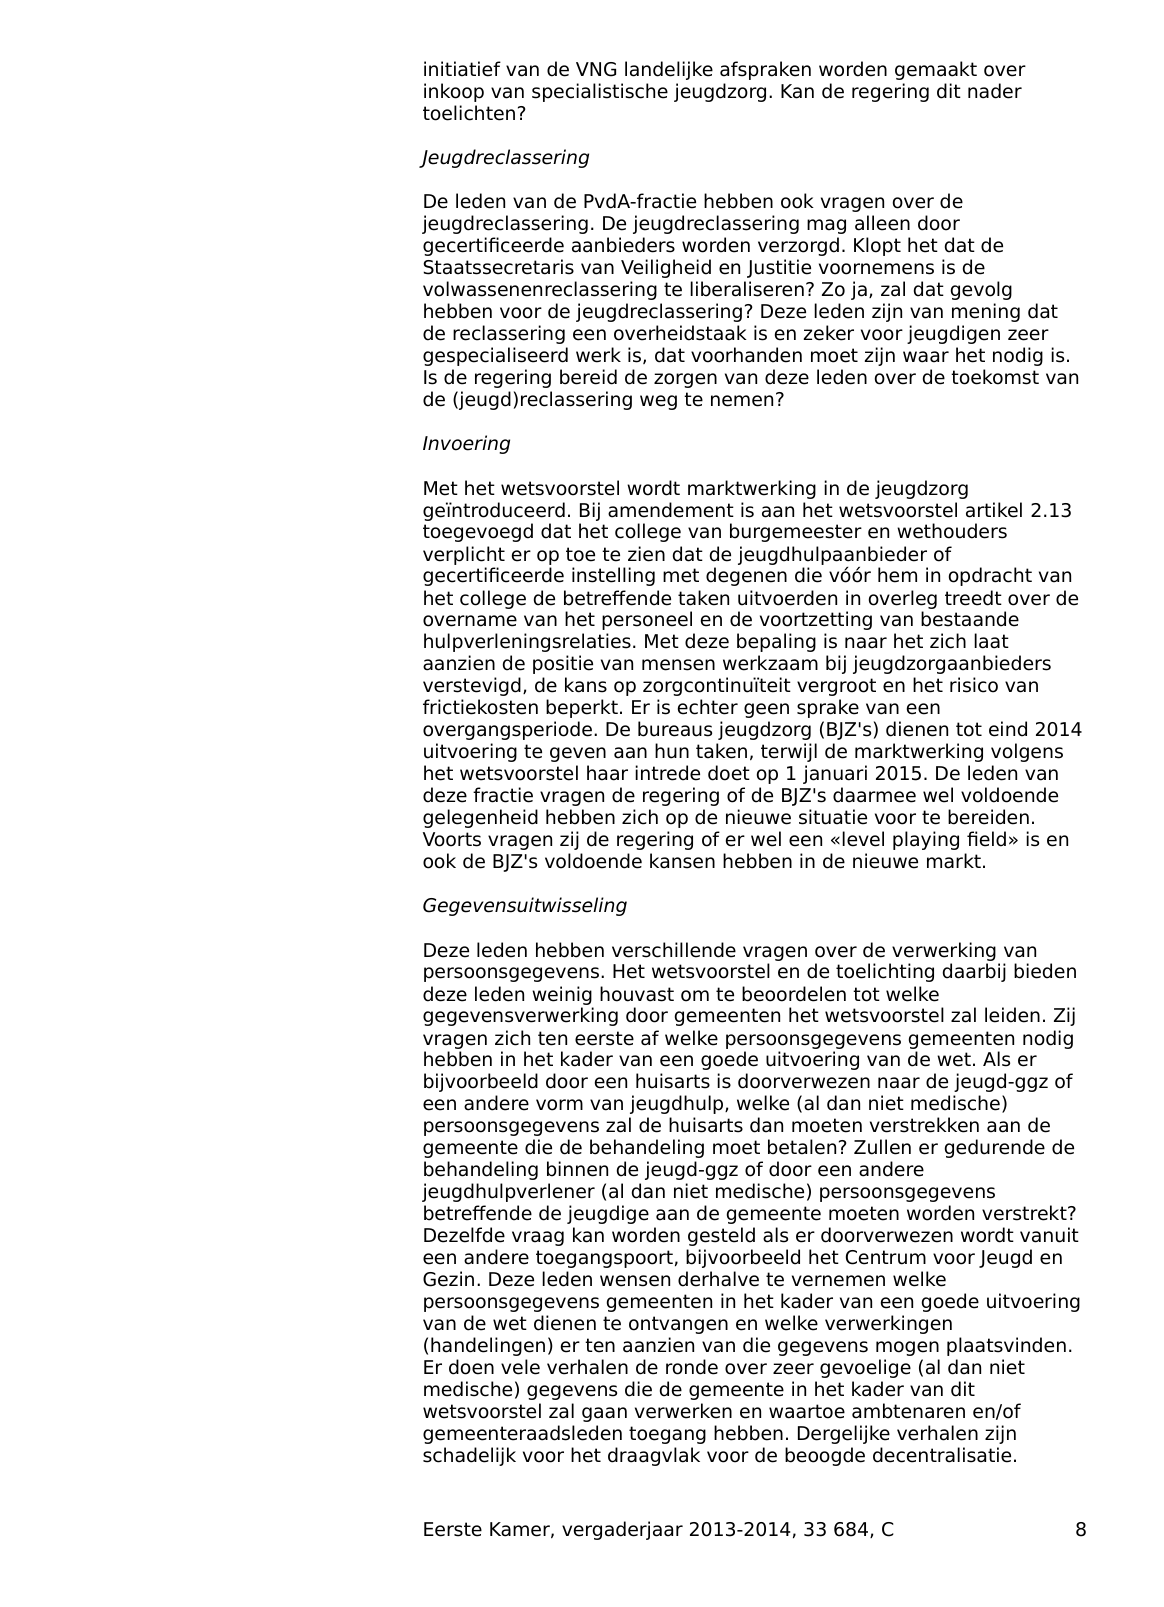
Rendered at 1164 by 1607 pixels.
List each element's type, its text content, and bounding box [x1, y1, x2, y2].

text initiatief van de VNG landelijke afspraken worden gemaakt over inkoop van specialistische jeugdzorg. Kan de regering dit nader toelichten? [422, 59, 1087, 125]
subtitle Invoering [422, 433, 1087, 455]
text De leden van de PvdA-fractie hebben ook vragen over de jeugdreclassering. De jeugdreclassering mag alleen door gecertificeerde aanbieders worden verzorgd. Klopt het dat de Staatssecretaris van Veiligheid en Justitie voornemens is de volwassenenreclassering te liberaliseren? Zo ja, zal dat gevolg hebben voor de jeugdreclassering? Deze leden zijn van mening dat de reclassering een overheidstaak is en zeker voor jeugdigen zeer gespecialiseerd werk is, dat voorhanden moet zijn waar het nodig is. Is de regering bereid de zorgen van deze leden over de toekomst van de (jeugd)reclassering weg te nemen? [422, 191, 1087, 411]
subtitle Jeugdreclassering [422, 147, 1087, 169]
text Met het wetsvoorstel wordt marktwerking in de jeugdzorg geïntroduceerd. Bij amendement is aan het wetsvoorstel artikel 2.13 toegevoegd dat het college van burgemeester en wethouders verplicht er op toe te zien dat de jeugdhulpaanbieder of gecertificeerde instelling met degenen die vóór hem in opdracht van het college de betreffende taken uitvoerden in overleg treedt over de overname van het personeel en de voortzetting van bestaande hulpverleningsrelaties. Met deze bepaling is naar het zich laat aanzien de positie van mensen werkzaam bij jeugdzorgaanbieders verstevigd, de kans op zorgcontinuïteit vergroot en het risico van frictiekosten beperkt. Er is echter geen sprake van een overgangsperiode. De bureaus jeugdzorg (BJZ's) dienen tot eind 2014 uitvoering te geven aan hun taken, terwijl de marktwerking volgens het wetsvoorstel haar intrede doet op 1 januari 2015. De leden van deze fractie vragen de regering of de BJZ's daarmee wel voldoende gelegenheid hebben zich op de nieuwe situatie voor te bereiden. Voorts vragen zij de regering of er wel een «level playing field» is en ook de BJZ's voldoende kansen hebben in de nieuwe markt. [422, 477, 1087, 873]
text Deze leden hebben verschillende vragen over de verwerking van persoonsgegevens. Het wetsvoorstel en de toelichting daarbij bieden deze leden weinig houvast om te beoordelen tot welke gegevensverwerking door gemeenten het wetsvoorstel zal leiden. Zij vragen zich ten eerste af welke persoonsgegevens gemeenten nodig hebben in het kader van een goede uitvoering van de wet. Als er bijvoorbeeld door een huisarts is doorverwezen naar de jeugd-ggz of een andere vorm van jeugdhulp, welke (al dan niet medische) persoonsgegevens zal de huisarts dan moeten verstrekken aan de gemeente die de behandeling moet betalen? Zullen er gedurende de behandeling binnen de jeugd-ggz of door een andere jeugdhulpverlener (al dan niet medische) persoonsgegevens betreffende de jeugdige aan de gemeente moeten worden verstrekt? Dezelfde vraag kan worden gesteld als er doorverwezen wordt vanuit een andere toegangspoort, bijvoorbeeld het Centrum voor Jeugd en Gezin. Deze leden wensen derhalve te vernemen welke persoonsgegevens gemeenten in het kader van een goede uitvoering van de wet dienen te ontvangen en welke verwerkingen (handelingen) er ten aanzien van die gegevens mogen plaatsvinden. Er doen vele verhalen de ronde over zeer gevoelige (al dan niet medische) gegevens die de gemeente in het kader van dit wetsvoorstel zal gaan verwerken en waartoe ambtenaren en/of gemeenteraadsleden toegang hebben. Dergelijke verhalen zijn schadelijk voor het draagvlak voor de beoogde decentralisatie. [422, 939, 1087, 1467]
subtitle Gegevensuitwisseling [422, 895, 1087, 917]
